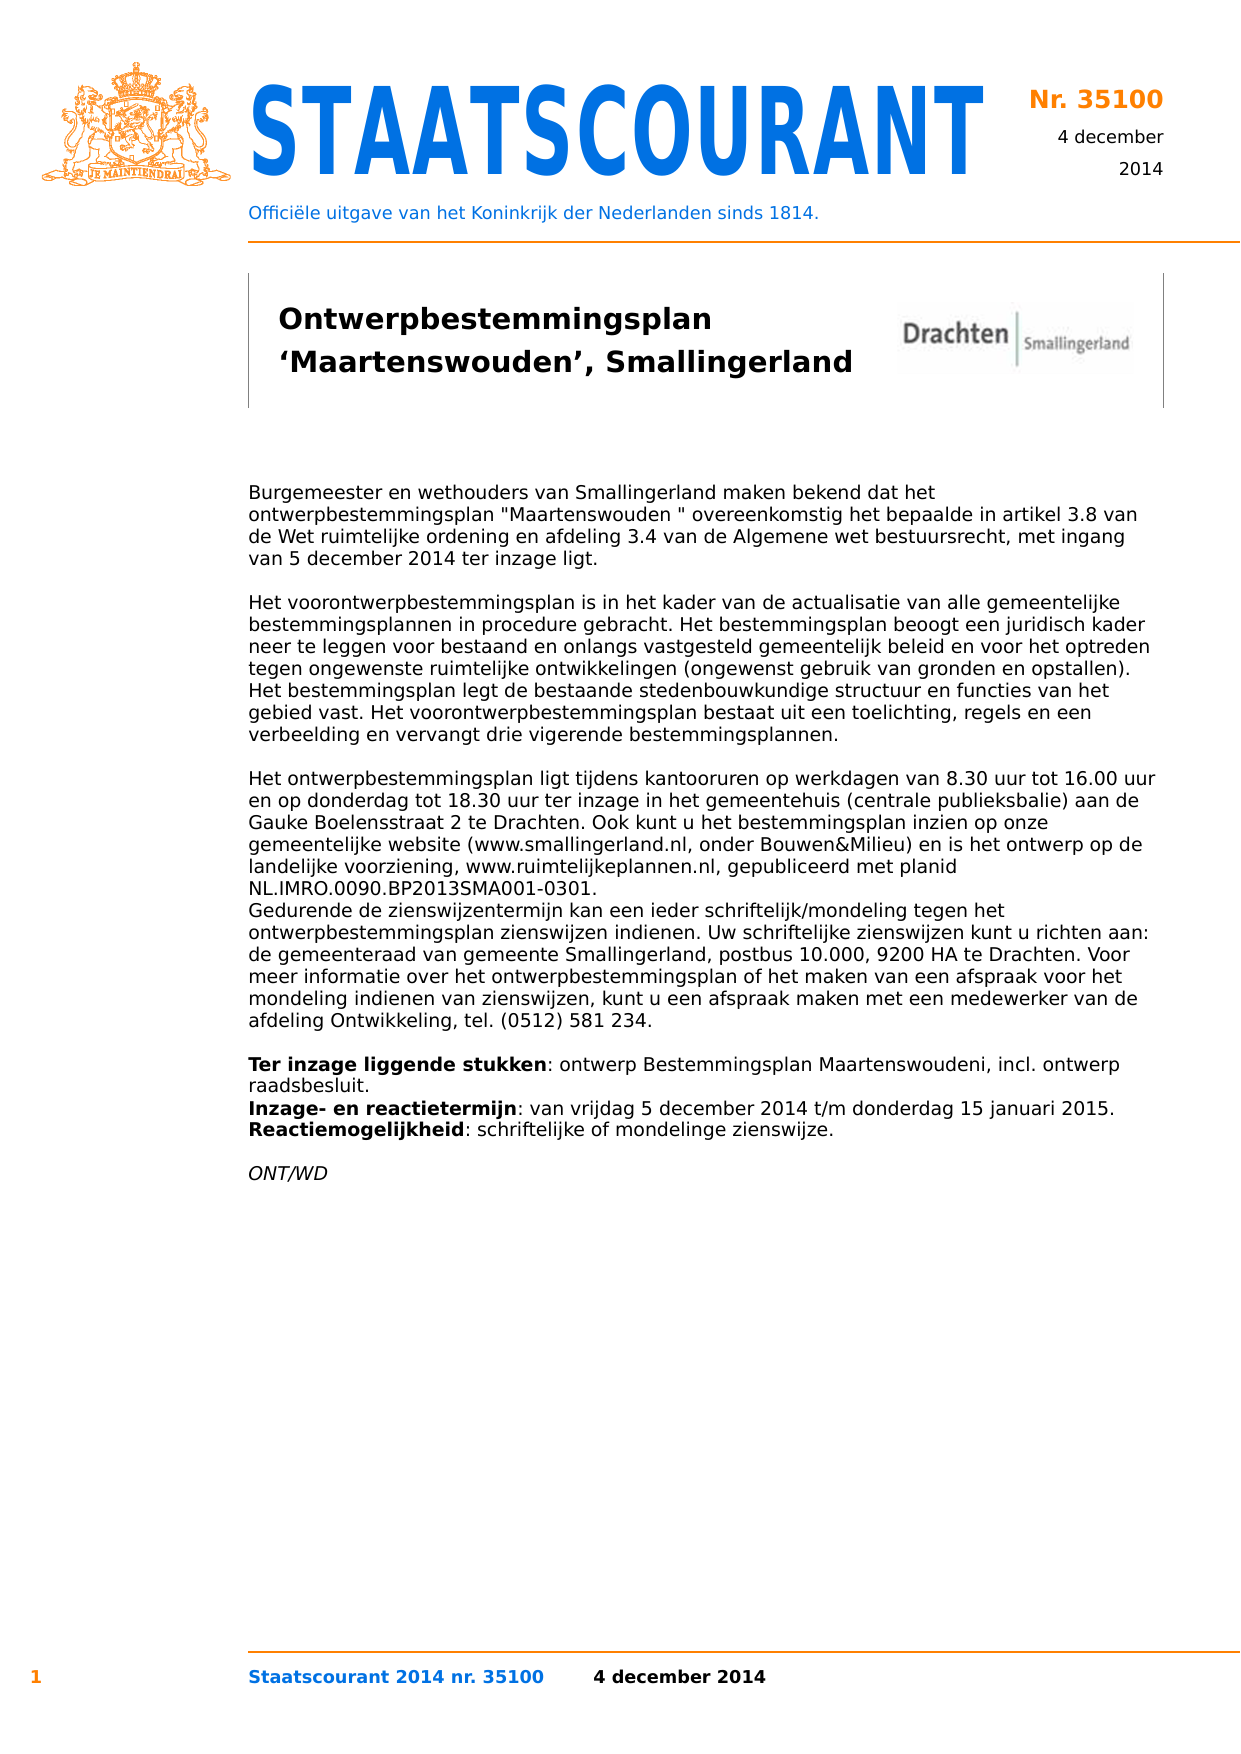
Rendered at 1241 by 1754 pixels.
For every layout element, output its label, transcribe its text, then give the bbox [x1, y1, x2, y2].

text Burgemeester en wethouders van Smallingerland maken bekend dat het ontwerpbestemmingsplan "Maartenswouden " overeenkomstig het bepaalde in artikel 3.8 van de Wet ruimtelijke ordening en afdeling 3.4 van de Algemene wet bestuursrecht, met ingang van 5 december 2014 ter inzage ligt. [248, 482, 1163, 570]
table_cell Officiële uitgave van het Koninkrijk der Nederlanden sinds 1814. [248, 203, 1240, 241]
table_header [25, 62, 248, 241]
table_cell 4 december [998, 121, 1240, 153]
text Reactiemogelijkheid: schriftelijke of mondelinge zienswijze. [248, 1119, 1163, 1141]
text Inzage- en reactietermijn: van vrijdag 5 december 2014 t/m donderdag 15 januari 2015. [248, 1097, 1163, 1119]
subtitle Ontwerpbestemmingsplan ‘Maartenswouden’, Smallingerland [249, 273, 1163, 408]
table_cell 2014 [998, 153, 1240, 203]
text Het ontwerpbestemmingsplan ligt tijdens kantooruren op werkdagen van 8.30 uur tot 16.00 uur en op donderdag tot 18.30 uur ter inzage in het gemeentehuis (centrale publieksbalie) aan de Gauke Boelensstraat 2 te Drachten. Ook kunt u het bestemmingsplan inzien op onze gemeentelijke website (www.smallingerland.nl, onder Bouwen&Milieu) en is het ontwerp op de landelijke voorziening, www.ruimtelijkeplannen.nl, gepubliceerd met planid NL.IMRO.0090.BP2013SMA001-0301. [248, 768, 1163, 900]
text Het voorontwerpbestemmingsplan is in het kader van de actualisatie van alle gemeentelijke bestemmingsplannen in procedure gebracht. Het bestemmingsplan beoogt een juridisch kader neer te leggen voor bestaand en onlangs vastgesteld gemeentelijk beleid en voor het optreden tegen ongewenste ruimtelijke ontwikkelingen (ongewenst gebruik van gronden en opstallen). Het bestemmingsplan legt de bestaande stedenbouwkundige structuur en functies van het gebied vast. Het voorontwerpbestemmingsplan bestaat uit een toelichting, regels en een verbeelding en vervangt drie vigerende bestemmingsplannen. [248, 592, 1163, 746]
text Gedurende de zienswijzentermijn kan een ieder schriftelijk/mondeling tegen het ontwerpbestemmingsplan zienswijzen indienen. Uw schriftelijke zienswijzen kunt u richten aan: de gemeenteraad van gemeente Smallingerland, postbus 10.000, 9200 HA te Drachten. Voor meer informatie over het ontwerpbestemmingsplan of het maken van een afspraak voor het mondeling indienen van zienswijzen, kunt u een afspraak maken met een medewerker van de afdeling Ontwikkeling, tel. (0512) 581 234. [248, 900, 1163, 1032]
picture [41, 62, 231, 186]
text Ter inzage liggende stukken: ontwerp Bestemmingsplan Maartenswoudeni, incl. ontwerp raadsbesluit. [248, 1053, 1163, 1097]
picture [897, 302, 1134, 374]
table_header Nr. 35100 [998, 62, 1240, 121]
table_header STAATSCOURANT [248, 62, 998, 203]
text ONT/WD [248, 1163, 1163, 1185]
